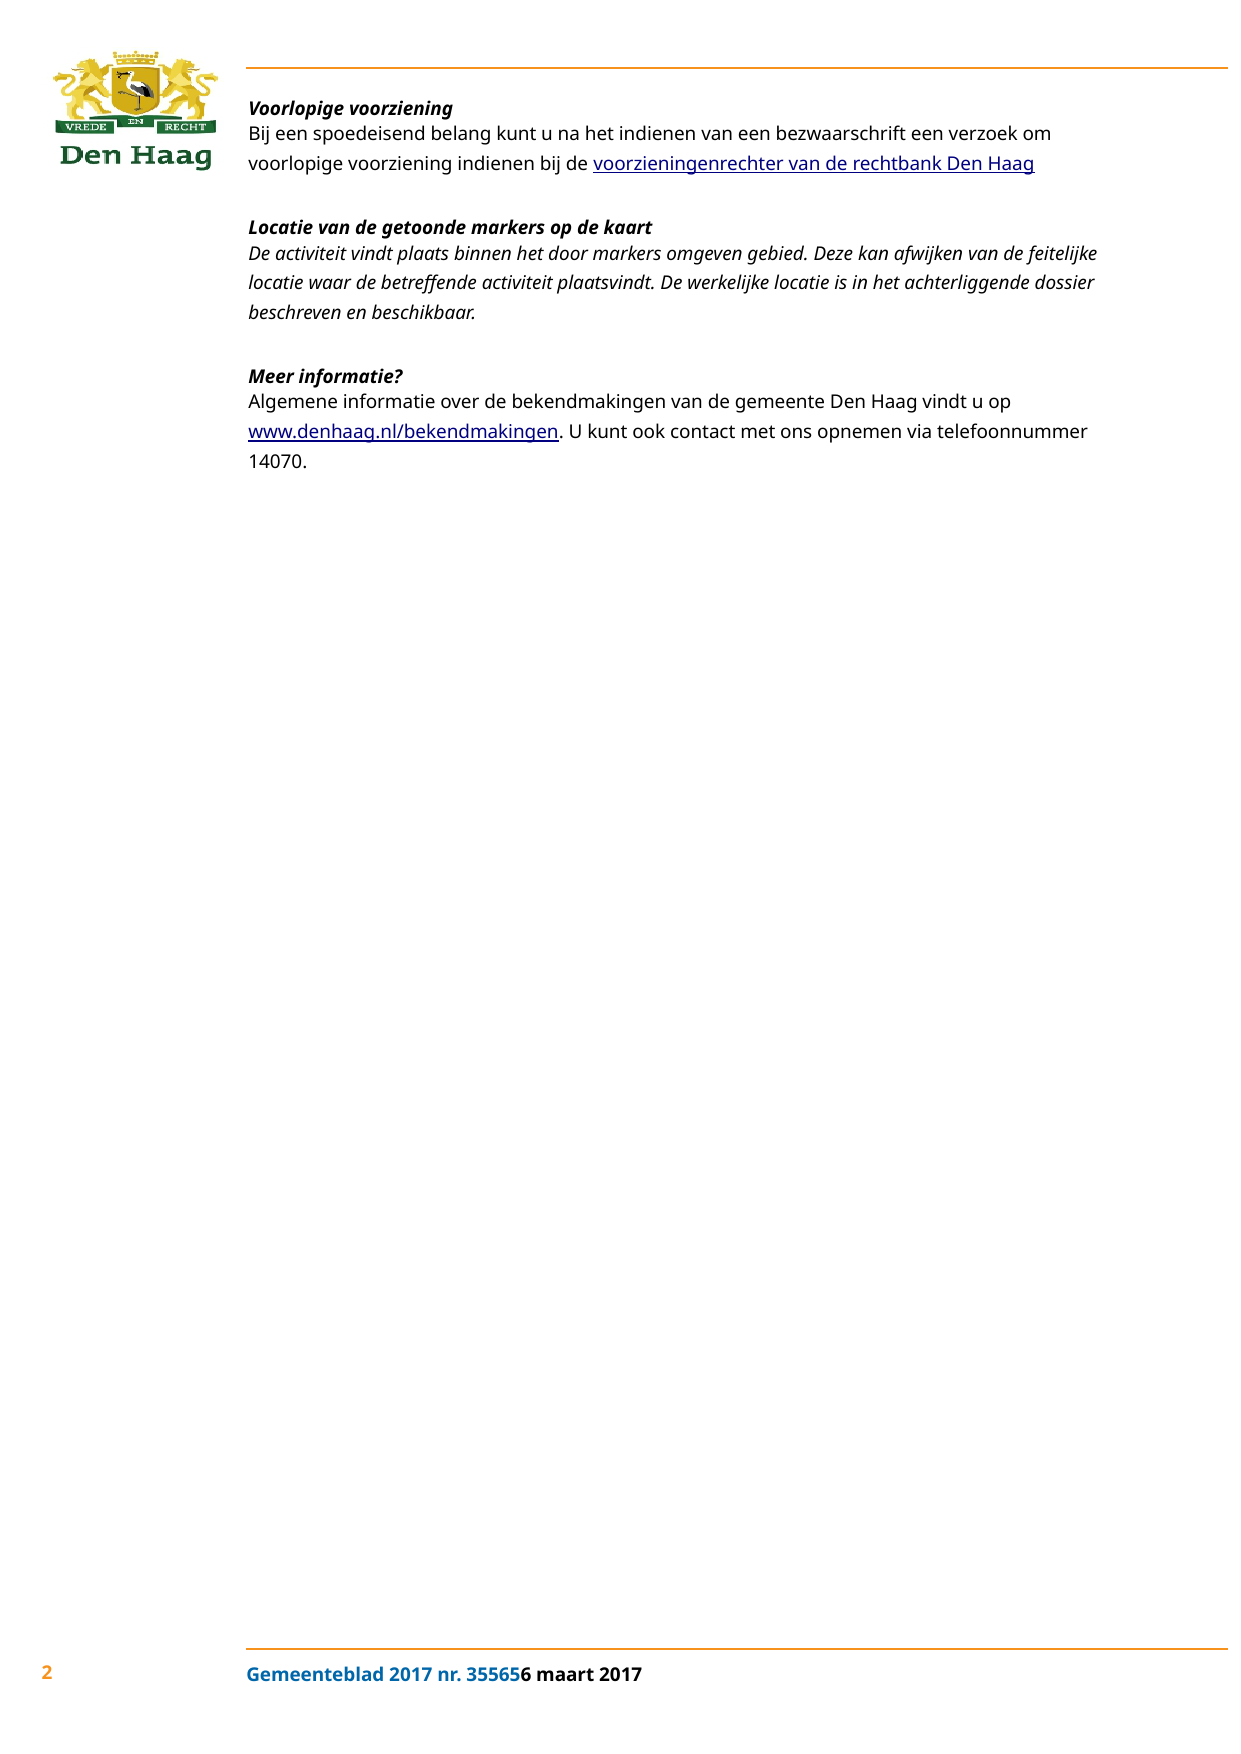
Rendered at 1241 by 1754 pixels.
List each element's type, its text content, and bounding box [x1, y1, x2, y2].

text Voorlopige voorziening [248, 95, 1152, 121]
text Locatie van de getoonde markers op de kaart [248, 214, 1152, 240]
text De activiteit vindt plaats binnen het door markers omgeven gebied. Deze kan afwijken van de feitelijke locatie waar de betreffende activiteit plaatsvindt. De werkelijke locatie is in het achterliggende dossier beschreven en beschikbaar. [248, 240, 1152, 325]
text Meer informatie? [248, 363, 1152, 389]
text Bij een spoedeisend belang kunt u na het indienen van een bezwaarschrift een verzoek om voorlopige voorziening indienen bij de voorzieningenrechter van de rechtbank Den Haag [248, 121, 1152, 176]
text Algemene informatie over de bekendmakingen van de gemeente Den Haag vindt u op www.denhaag.nl/bekendmakingen. U kunt ook contact met ons opnemen via telefoonnummer 14070. [248, 389, 1152, 473]
picture [41, 47, 231, 172]
